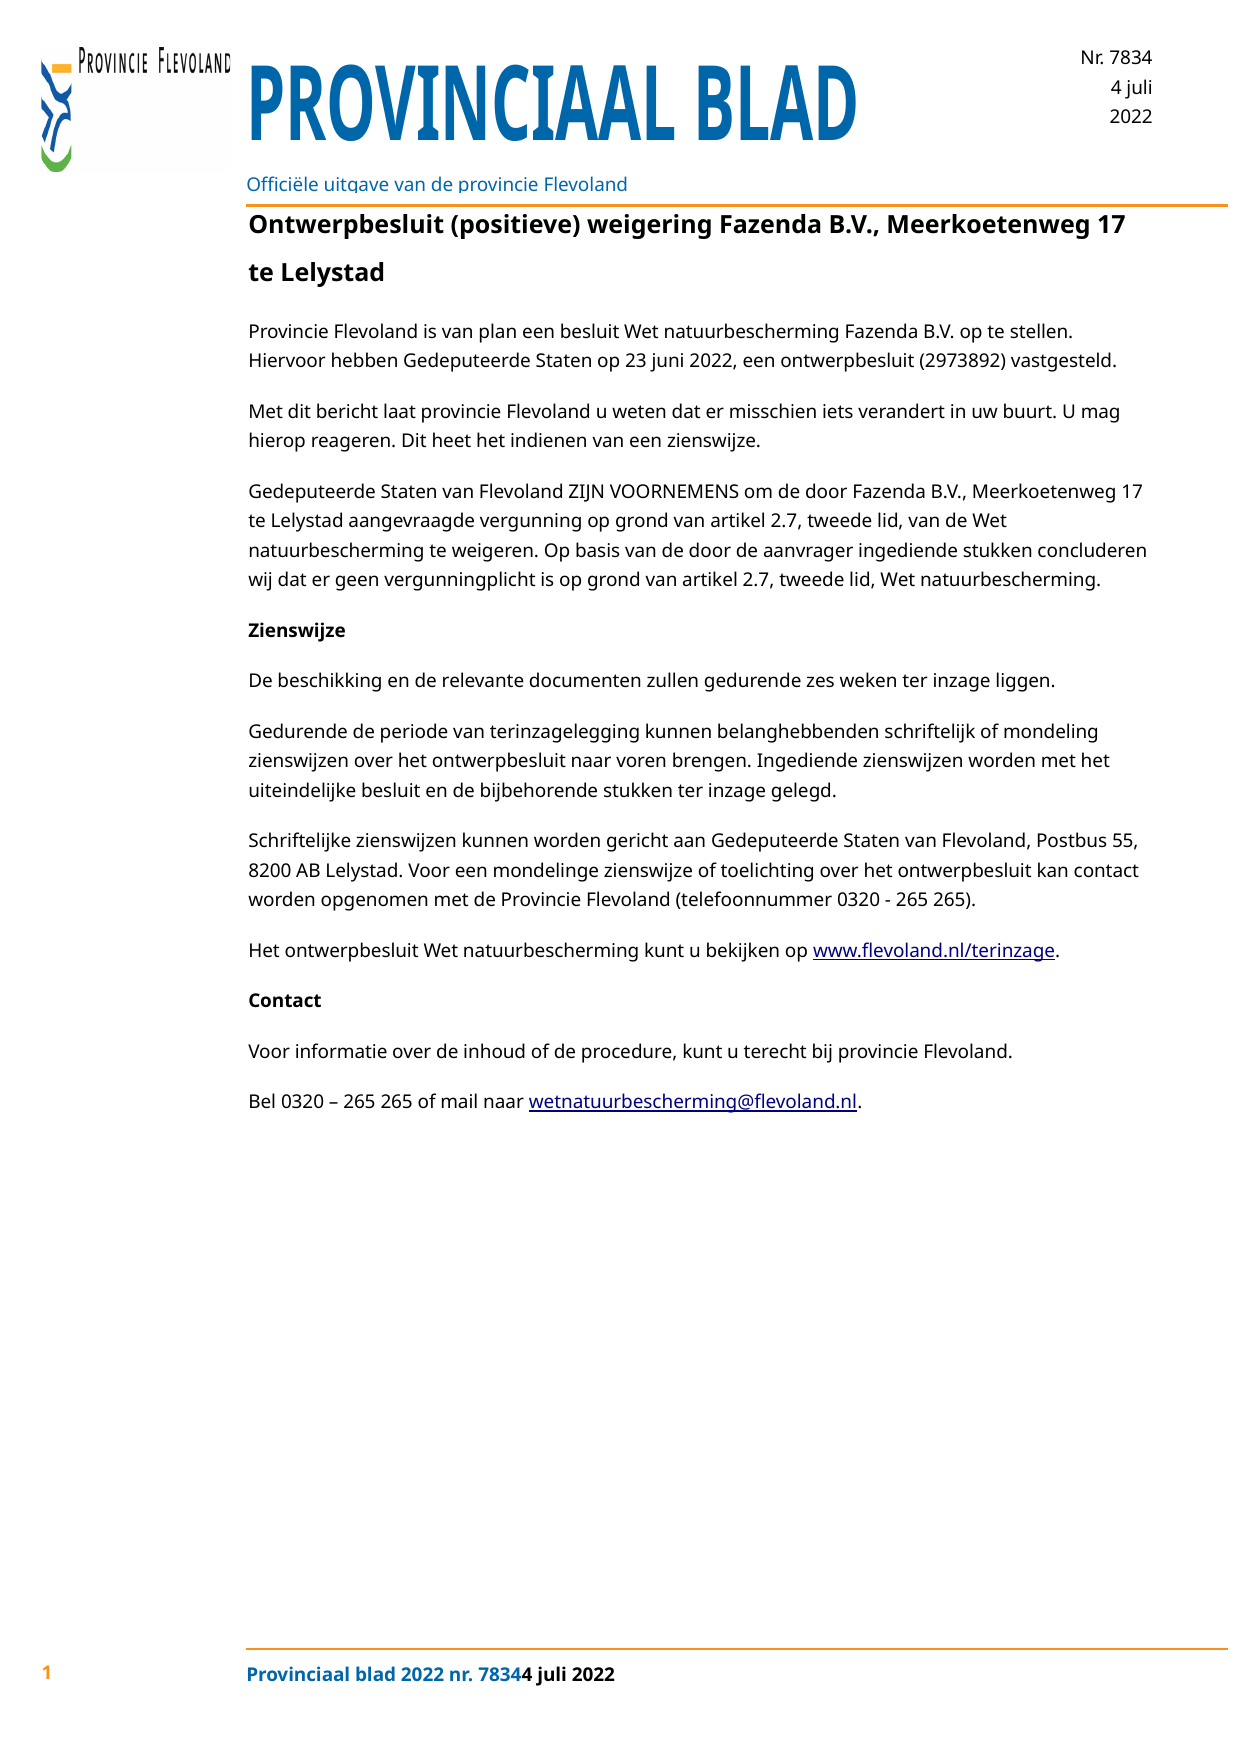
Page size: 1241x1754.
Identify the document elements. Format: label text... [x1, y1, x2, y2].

text Het ontwerpbesluit Wet natuurbescherming kunt u bekijken op www.flevoland.nl/terinzage. [248, 937, 1152, 963]
text Bel 0320 – 265 265 of mail naar wetnatuurbescherming@flevoland.nl. [248, 1088, 1152, 1114]
text Voor informatie over de inhoud of de procedure, kunt u terecht bij provincie Flevoland. [248, 1038, 1152, 1064]
text Contact [248, 987, 1152, 1013]
picture [41, 47, 231, 172]
text Zienswijze [248, 617, 1152, 643]
text Ontwerpbesluit (positieve) weigering Fazenda B.V., Meerkoetenweg 17 te Lelystad [248, 207, 1152, 288]
text Gedeputeerde Staten van Flevoland ZIJN VOORNEMENS om de door Fazenda B.V., Meerkoetenweg 17 te Lelystad aangevraagde vergunning op grond van artikel 2.7, tweede lid, van de Wet natuurbescherming te weigeren. Op basis van de door de aanvrager ingediende stukken concluderen wij dat er geen vergunningplicht is op grond van artikel 2.7, tweede lid, Wet natuurbescherming. [248, 478, 1152, 592]
text Provincie Flevoland is van plan een besluit Wet natuurbescherming Fazenda B.V. op te stellen. Hiervoor hebben Gedeputeerde Staten op 23 juni 2022, een ontwerpbesluit (2973892) vastgesteld. [248, 318, 1152, 373]
text De beschikking en de relevante documenten zullen gedurende zes weken ter inzage liggen. [248, 667, 1152, 693]
text Schriftelijke zienswijzen kunnen worden gericht aan Gedeputeerde Staten van Flevoland, Postbus 55, 8200 AB Lelystad. Voor een mondelinge zienswijze of toelichting over het ontwerpbesluit kan contact worden opgenomen met de Provincie Flevoland (telefoonnummer 0320 - 265 265). [248, 827, 1152, 912]
text Gedurende de periode van terinzagelegging kunnen belanghebbenden schriftelijk of mondeling zienswijzen over het ontwerpbesluit naar voren brengen. Ingediende zienswijzen worden met het uiteindelijke besluit en de bijbehorende stukken ter inzage gelegd. [248, 718, 1152, 803]
text Met dit bericht laat provincie Flevoland u weten dat er misschien iets verandert in uw buurt. U mag hierop reageren. Dit heet het indienen van een zienswijze. [248, 398, 1152, 453]
